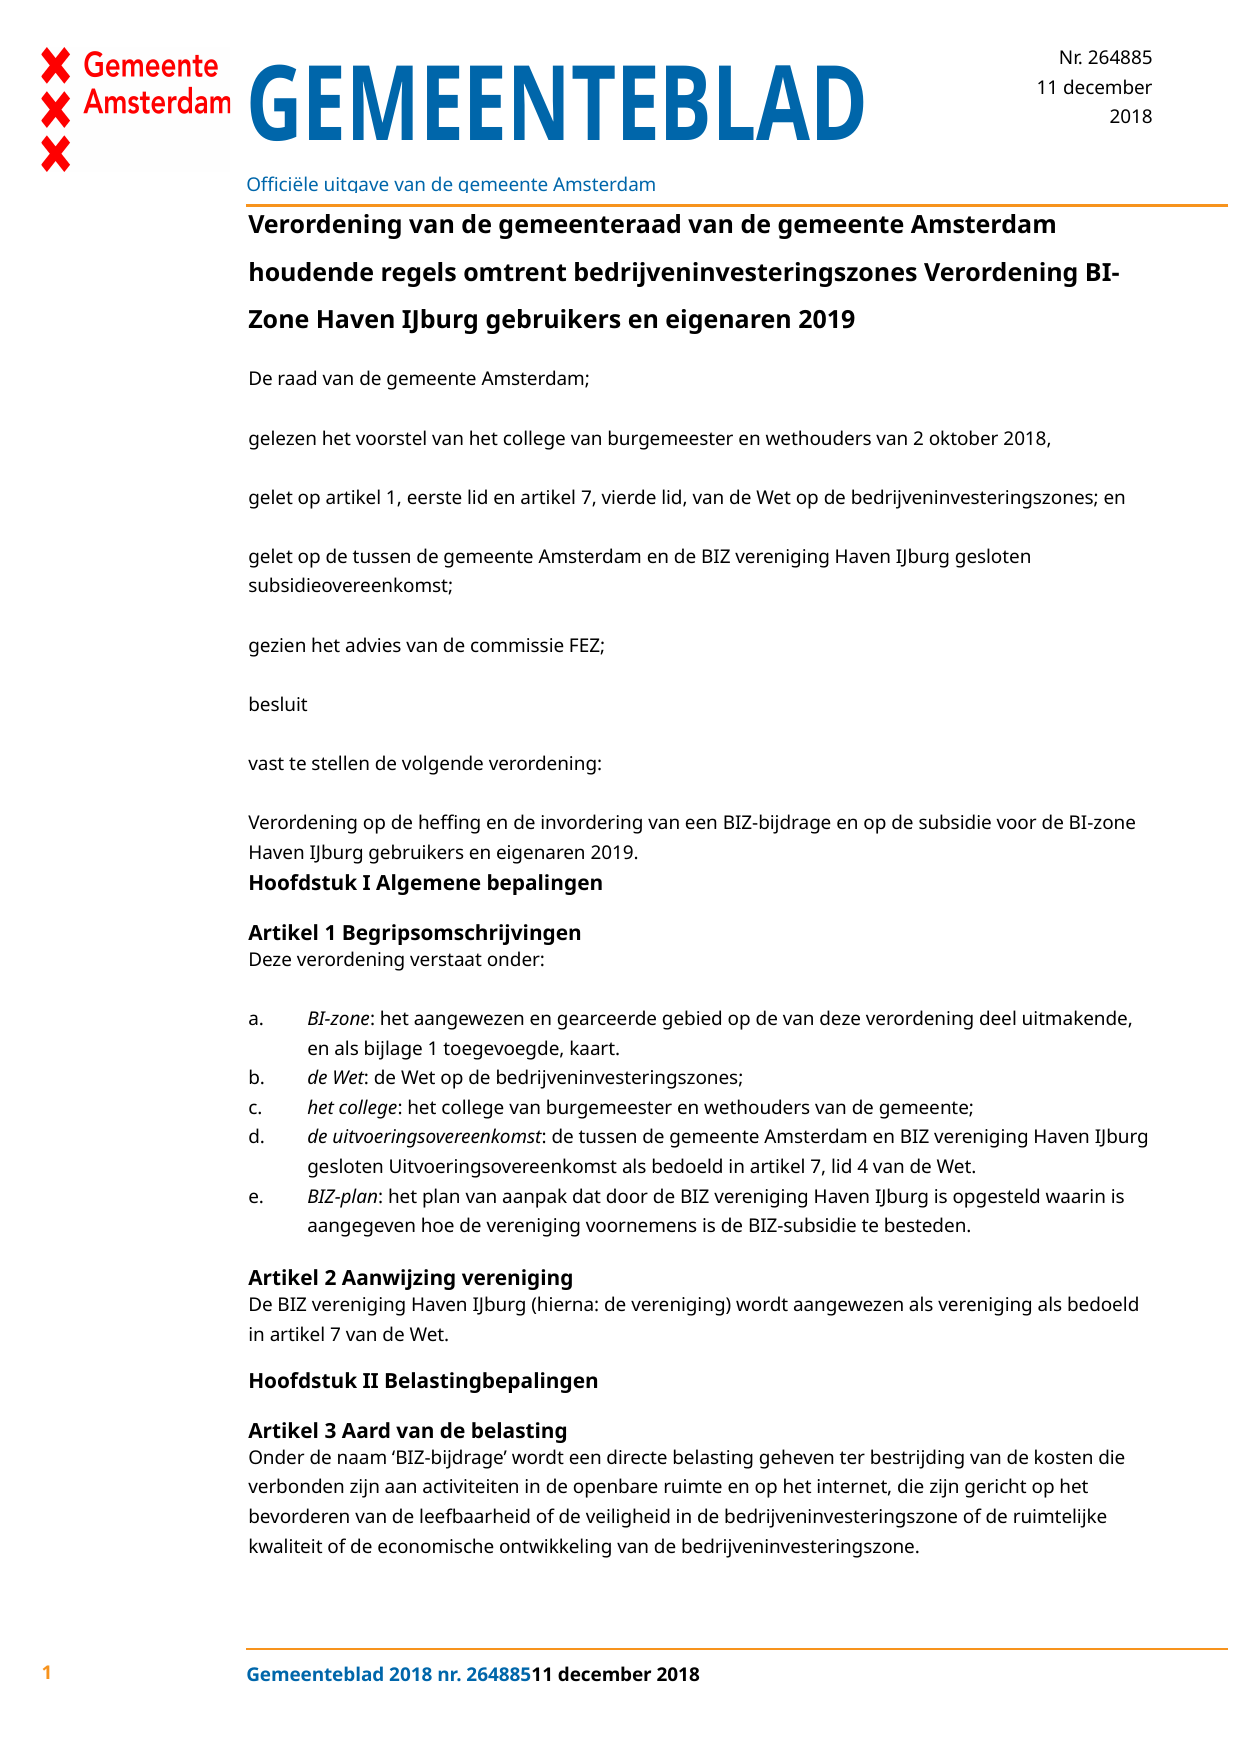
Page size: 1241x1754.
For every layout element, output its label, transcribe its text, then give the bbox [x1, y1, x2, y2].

text Hoofdstuk II Belastingbepalingen [248, 1366, 1152, 1395]
list het college: het college van burgemeester en wethouders van de gemeente; [248, 1094, 1152, 1120]
text gelet op de tussen de gemeente Amsterdam en de BIZ vereniging Haven IJburg gesloten subsidieovereenkomst; [248, 543, 1152, 598]
list de Wet: de Wet op de bedrijveninvesteringszones; [248, 1064, 1152, 1090]
text Onder de naam ‘BIZ-bijdrage’ wordt een directe belasting geheven ter bestrijding van de kosten die verbonden zijn aan activiteiten in de openbare ruimte en op het internet, die zijn gericht op het bevorderen van de leefbaarheid of de veiligheid in de bedrijveninvesteringszone of de ruimtelijke kwaliteit of de economische ontwikkeling van de bedrijveninvesteringszone. [248, 1444, 1152, 1559]
list BI-zone: het aangewezen en gearceerde gebied op de van deze verordening deel uitmakende, en als bijlage 1 toegevoegde, kaart. [248, 1005, 1152, 1061]
text Artikel 3 Aard van de belasting [248, 1416, 1152, 1444]
text De raad van de gemeente Amsterdam; [248, 366, 1152, 391]
picture [41, 47, 231, 172]
text gelezen het voorstel van het college van burgemeester en wethouders van 2 oktober 2018, [248, 425, 1152, 450]
text gezien het advies van de commissie FEZ; [248, 632, 1152, 657]
text Artikel 2 Aanwijzing vereniging [248, 1263, 1152, 1291]
text Hoofdstuk I Algemene bepalingen [248, 868, 1152, 897]
text vast te stellen de volgende verordening: [248, 750, 1152, 776]
list de uitvoeringsovereenkomst: de tussen de gemeente Amsterdam en BIZ vereniging Haven IJburg gesloten Uitvoeringsovereenkomst als bedoeld in artikel 7, lid 4 van de Wet. [248, 1124, 1152, 1179]
text Verordening op de heffing en de invordering van een BIZ-bijdrage en op de subsidie voor de BI-zone Haven IJburg gebruikers en eigenaren 2019. [248, 809, 1152, 864]
text Verordening van de gemeenteraad van de gemeente Amsterdam houdende regels omtrent bedrijveninvesteringszones Verordening BI-Zone Haven IJburg gebruikers en eigenaren 2019 [248, 207, 1152, 336]
text De BIZ vereniging Haven IJburg (hierna: de vereniging) wordt aangewezen als vereniging als bedoeld in artikel 7 van de Wet. [248, 1291, 1152, 1347]
text gelet op artikel 1, eerste lid en artikel 7, vierde lid, van de Wet op de bedrijveninvesteringszones; en [248, 484, 1152, 509]
text besluit [248, 691, 1152, 717]
list BIZ-plan: het plan van aanpak dat door de BIZ vereniging Haven IJburg is opgesteld waarin is aangegeven hoe de vereniging voornemens is de BIZ-subsidie te besteden. [248, 1183, 1152, 1238]
text Artikel 1 Begripsomschrijvingen [248, 918, 1152, 946]
text Deze verordening verstaat onder: [248, 946, 1152, 972]
